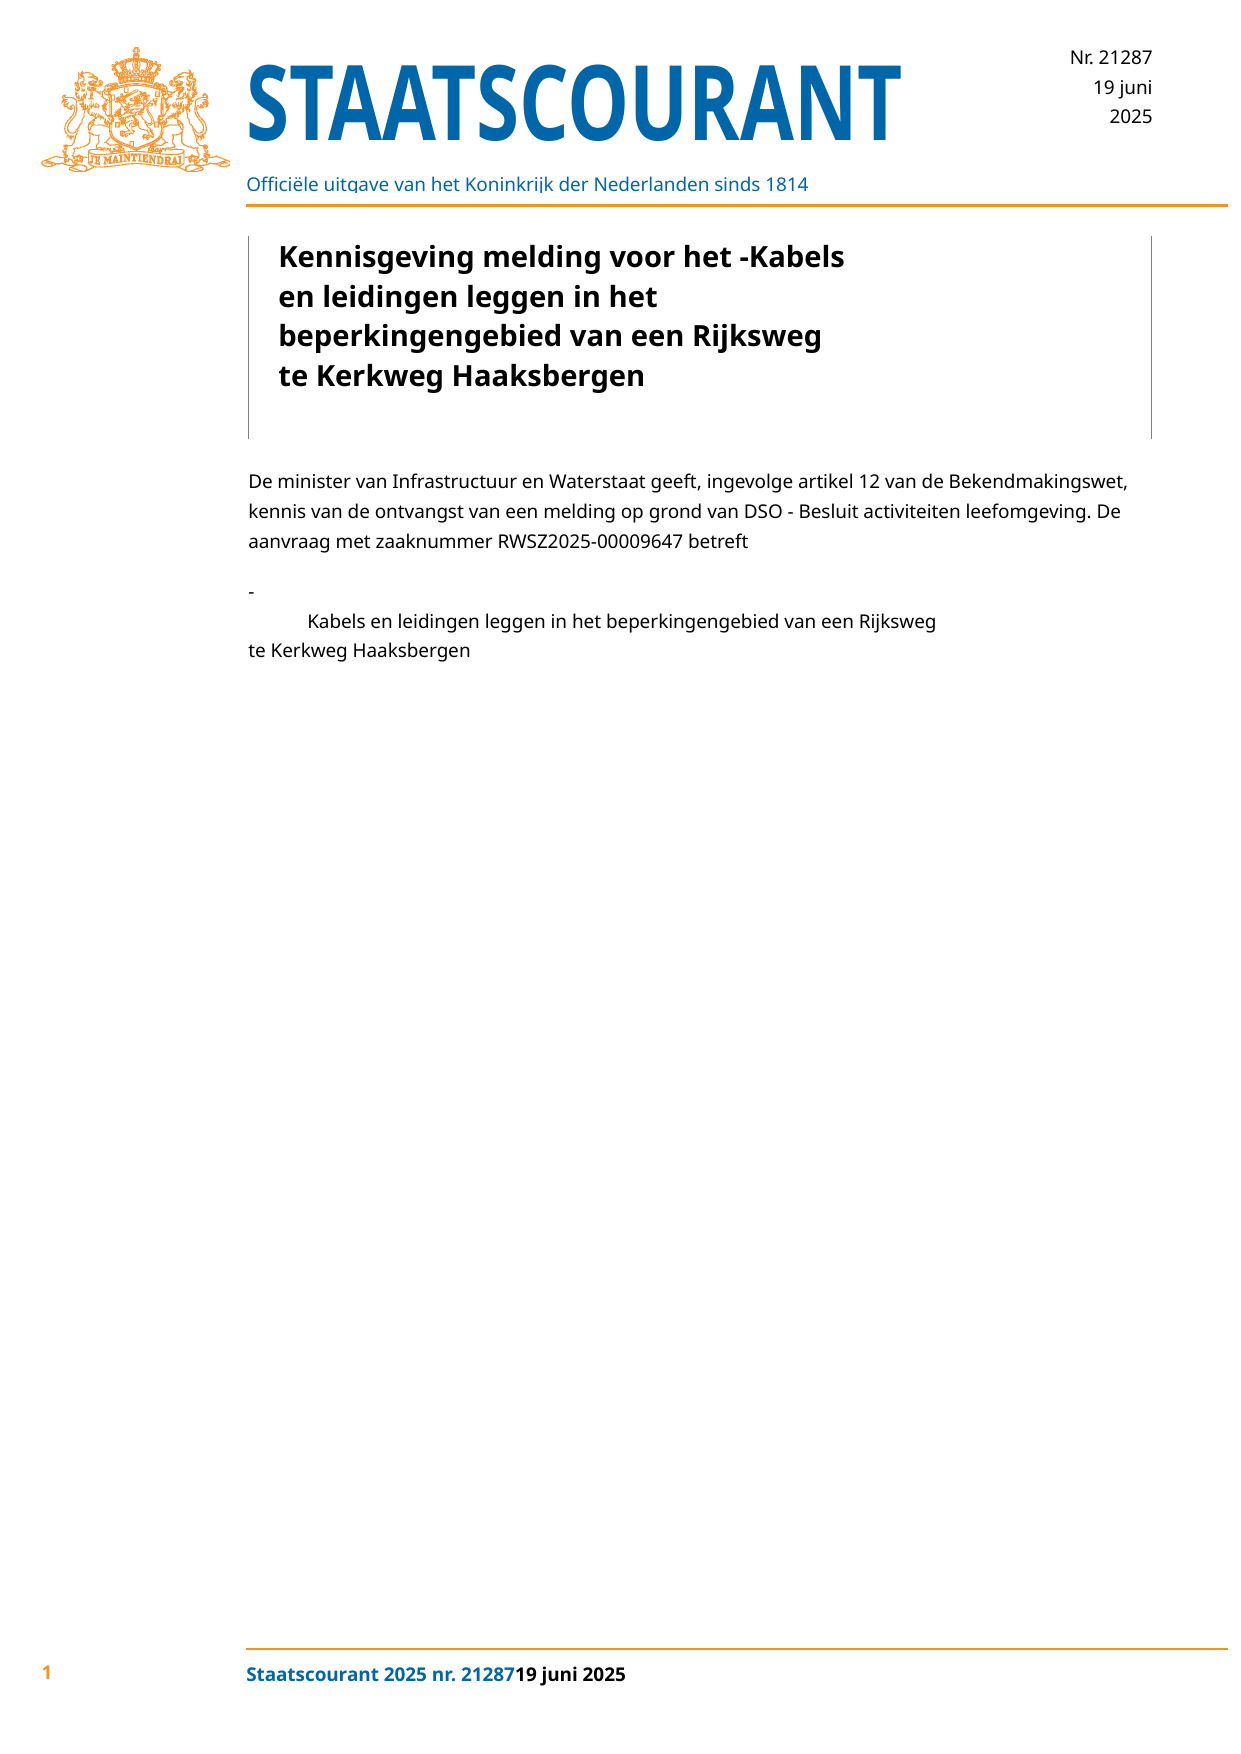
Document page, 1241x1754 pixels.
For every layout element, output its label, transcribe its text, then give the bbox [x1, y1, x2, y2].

table_header [850, 414, 1151, 439]
text De minister van Infrastructuur en Waterstaat geeft, ingevolge artikel 12 van de Bekendmakingswet, kennis van de ontvangst van een melding op grond van DSO - Besluit activiteiten leefomgeving. De aanvraag met zaaknummer RWSZ2025-00009647 betreft [248, 469, 1152, 553]
text te Kerkweg Haaksbergen [248, 637, 1152, 663]
table_header Kennisgeving melding voor het -Kabels en leidingen leggen in het beperkingengebied van een Rijksweg te Kerkweg Haaksbergen [249, 236, 850, 439]
table_header [1090, 236, 1151, 413]
list Kabels en leidingen leggen in het beperkingengebied van een Rijksweg [248, 608, 1152, 633]
picture [41, 47, 231, 172]
picture [912, 236, 1090, 414]
table_header [850, 236, 912, 413]
